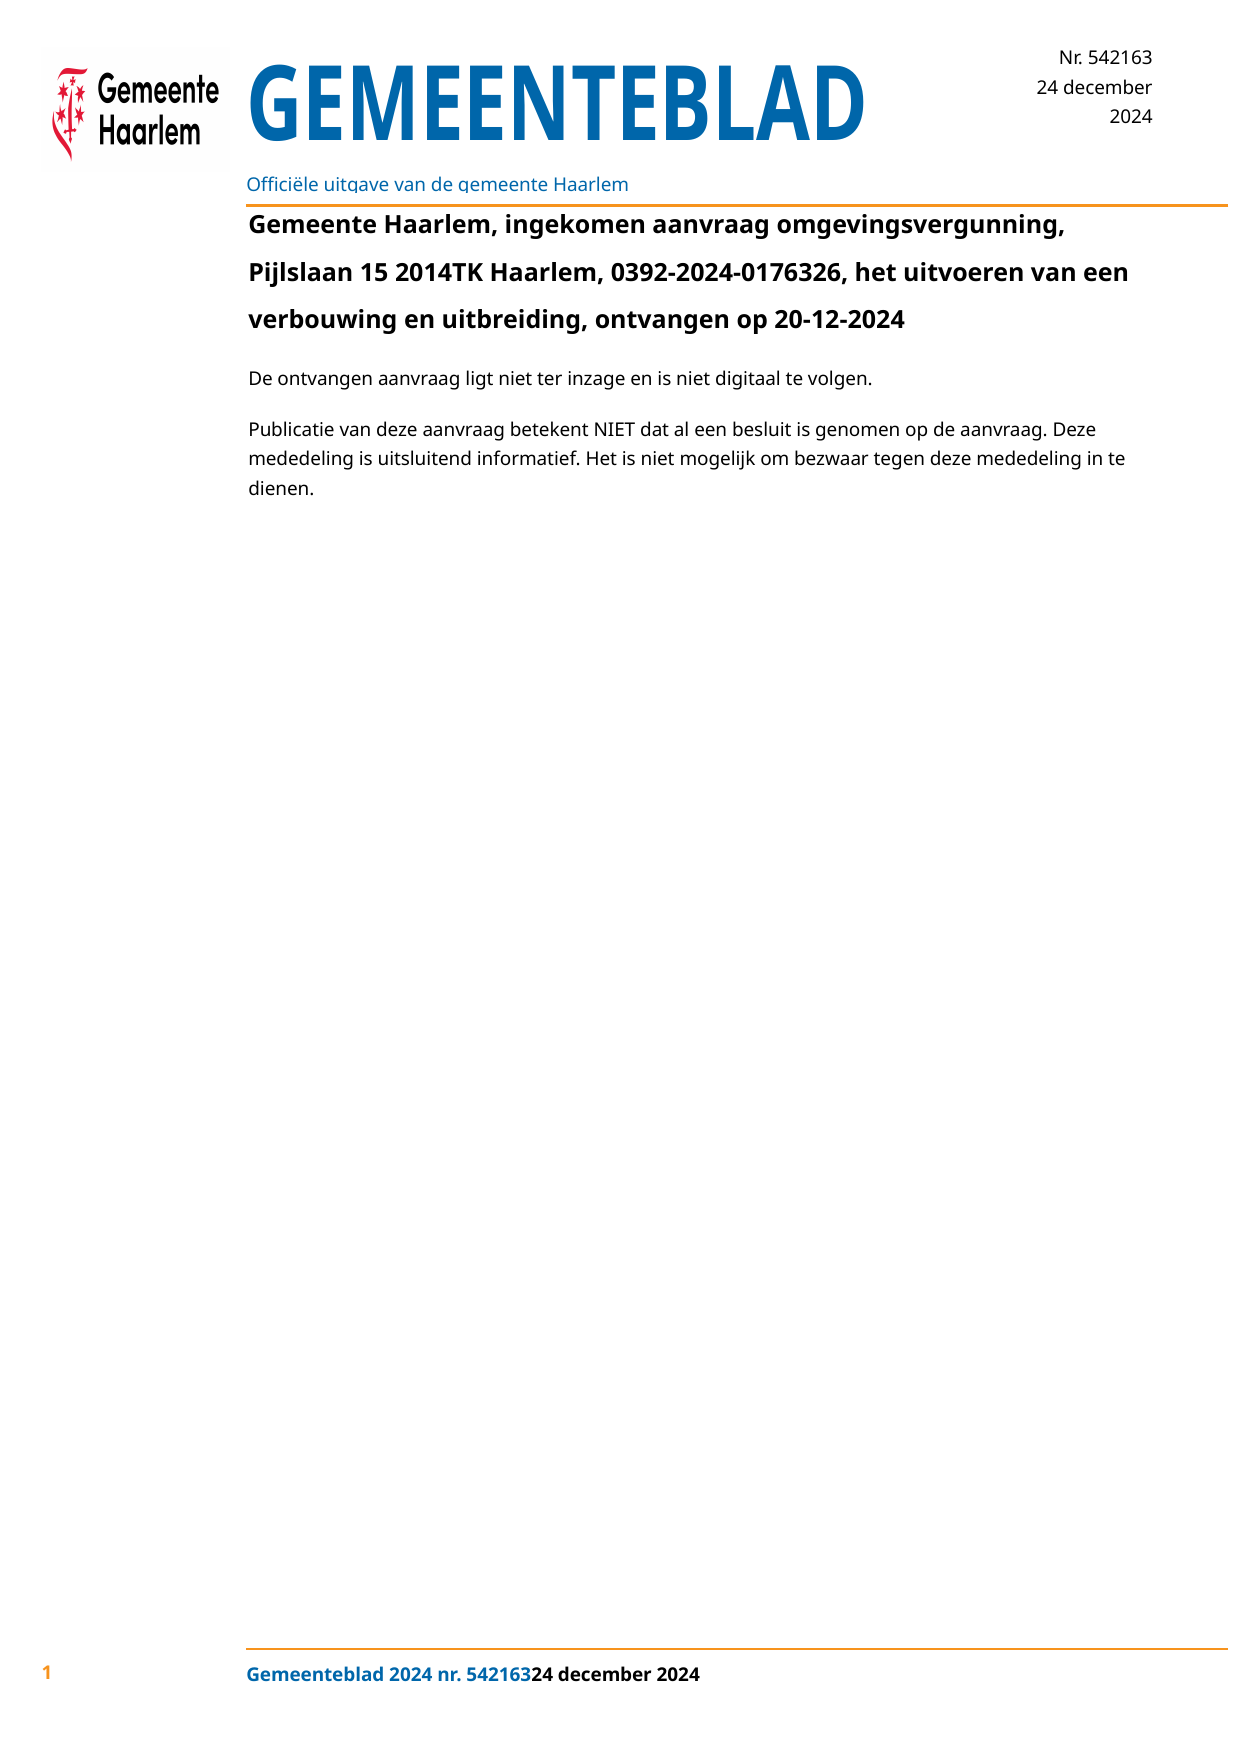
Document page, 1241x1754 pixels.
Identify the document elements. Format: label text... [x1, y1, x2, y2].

picture [41, 47, 231, 172]
text De ontvangen aanvraag ligt niet ter inzage en is niet digitaal te volgen. [248, 366, 1152, 391]
text Publicatie van deze aanvraag betekent NIET dat al een besluit is genomen op de aanvraag. Deze mededeling is uitsluitend informatief. Het is niet mogelijk om bezwaar tegen deze mededeling in te dienen. [248, 416, 1152, 501]
text Gemeente Haarlem, ingekomen aanvraag omgevingsvergunning, Pijlslaan 15 2014TK Haarlem, 0392-2024-0176326, het uitvoeren van een verbouwing en uitbreiding, ontvangen op 20-12-2024 [248, 207, 1152, 336]
